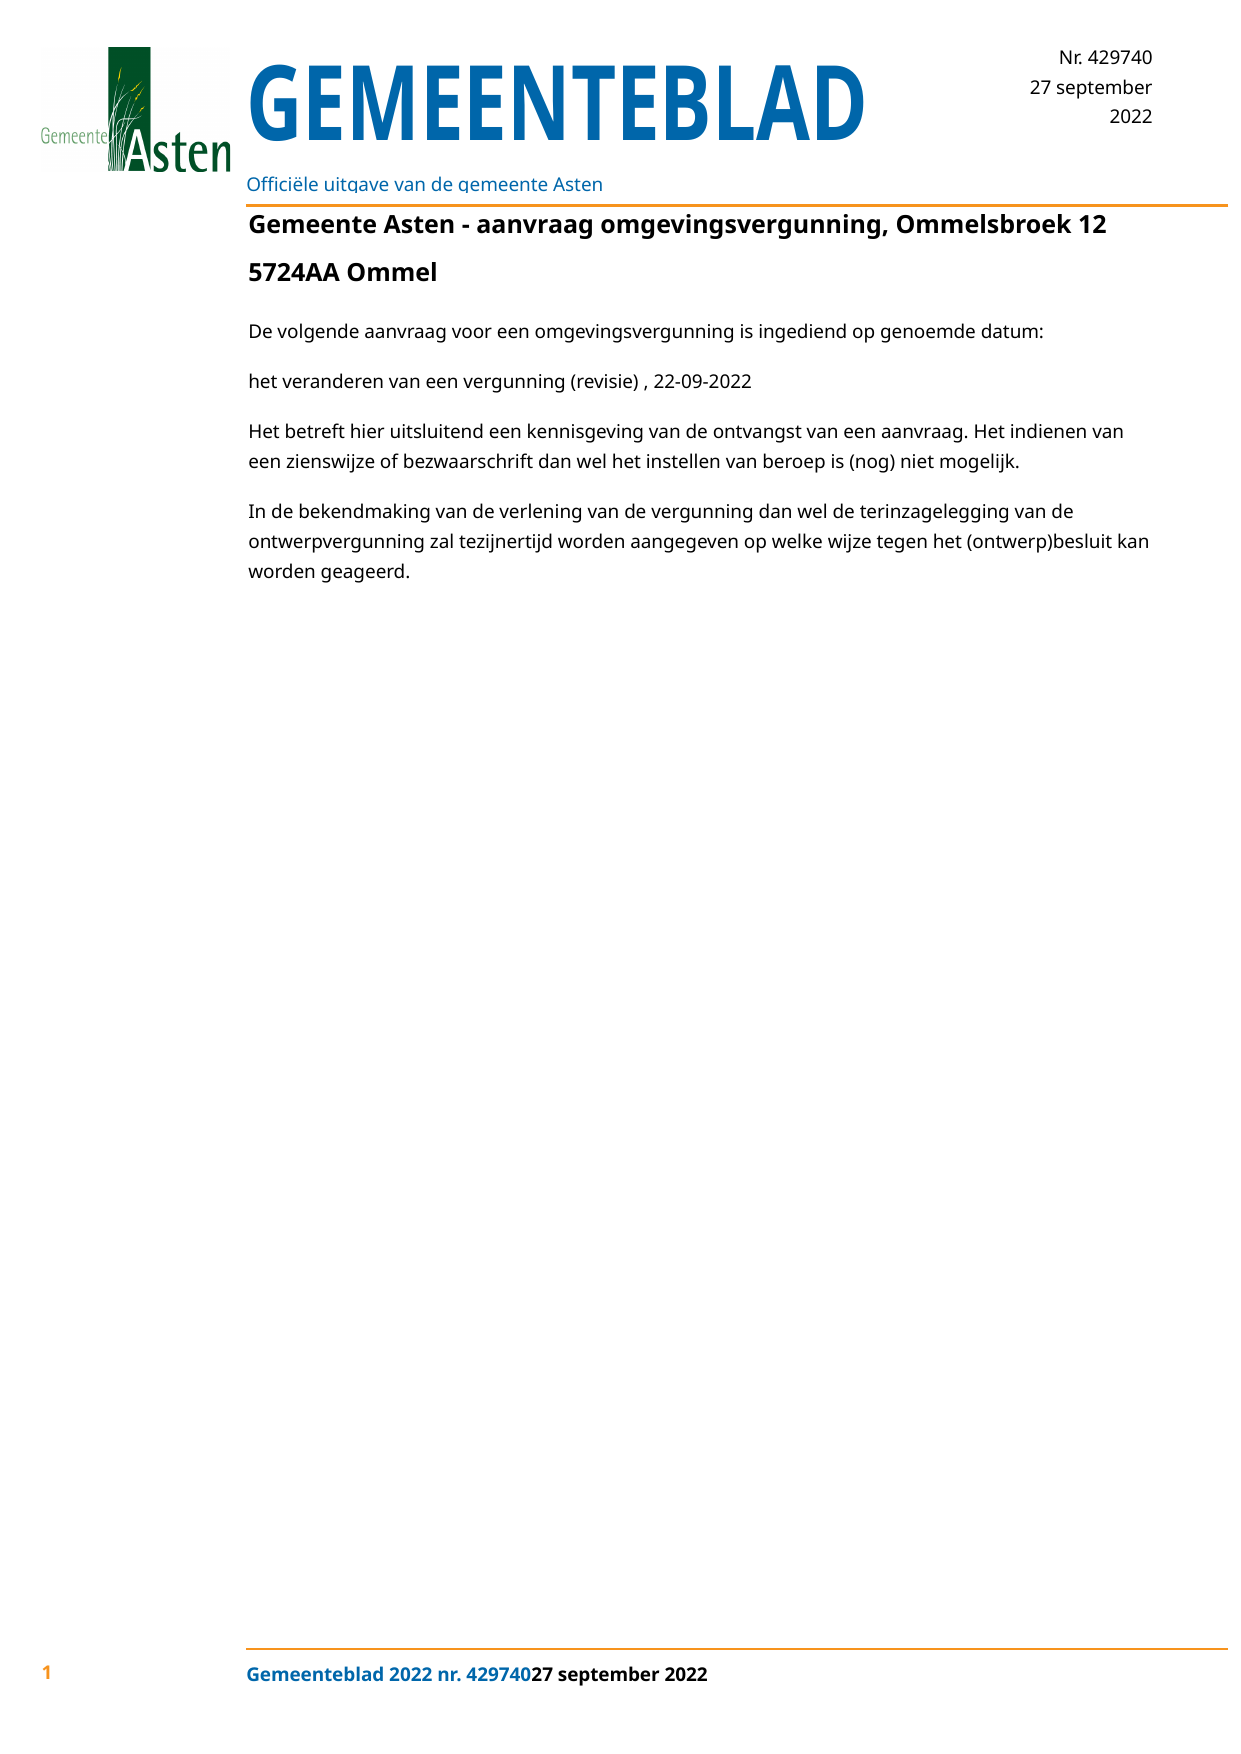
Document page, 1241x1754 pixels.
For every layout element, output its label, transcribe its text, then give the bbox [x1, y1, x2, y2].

text In de bekendmaking van de verlening van de vergunning dan wel de terinzagelegging van de ontwerpvergunning zal tezijnertijd worden aangegeven op welke wijze tegen het (ontwerp)besluit kan worden geageerd. [248, 499, 1152, 584]
text De volgende aanvraag voor een omgevingsvergunning is ingediend op genoemde datum: [248, 318, 1152, 344]
text Gemeente Asten - aanvraag omgevingsvergunning, Ommelsbroek 12 5724AA Ommel [248, 207, 1152, 288]
text het veranderen van een vergunning (revisie) , 22-09-2022 [248, 368, 1152, 394]
picture [41, 47, 231, 172]
text Het betreft hier uitsluitend een kennisgeving van de ontvangst van een aanvraag. Het indienen van een zienswijze of bezwaarschrift dan wel het instellen van beroep is (nog) niet mogelijk. [248, 419, 1152, 474]
